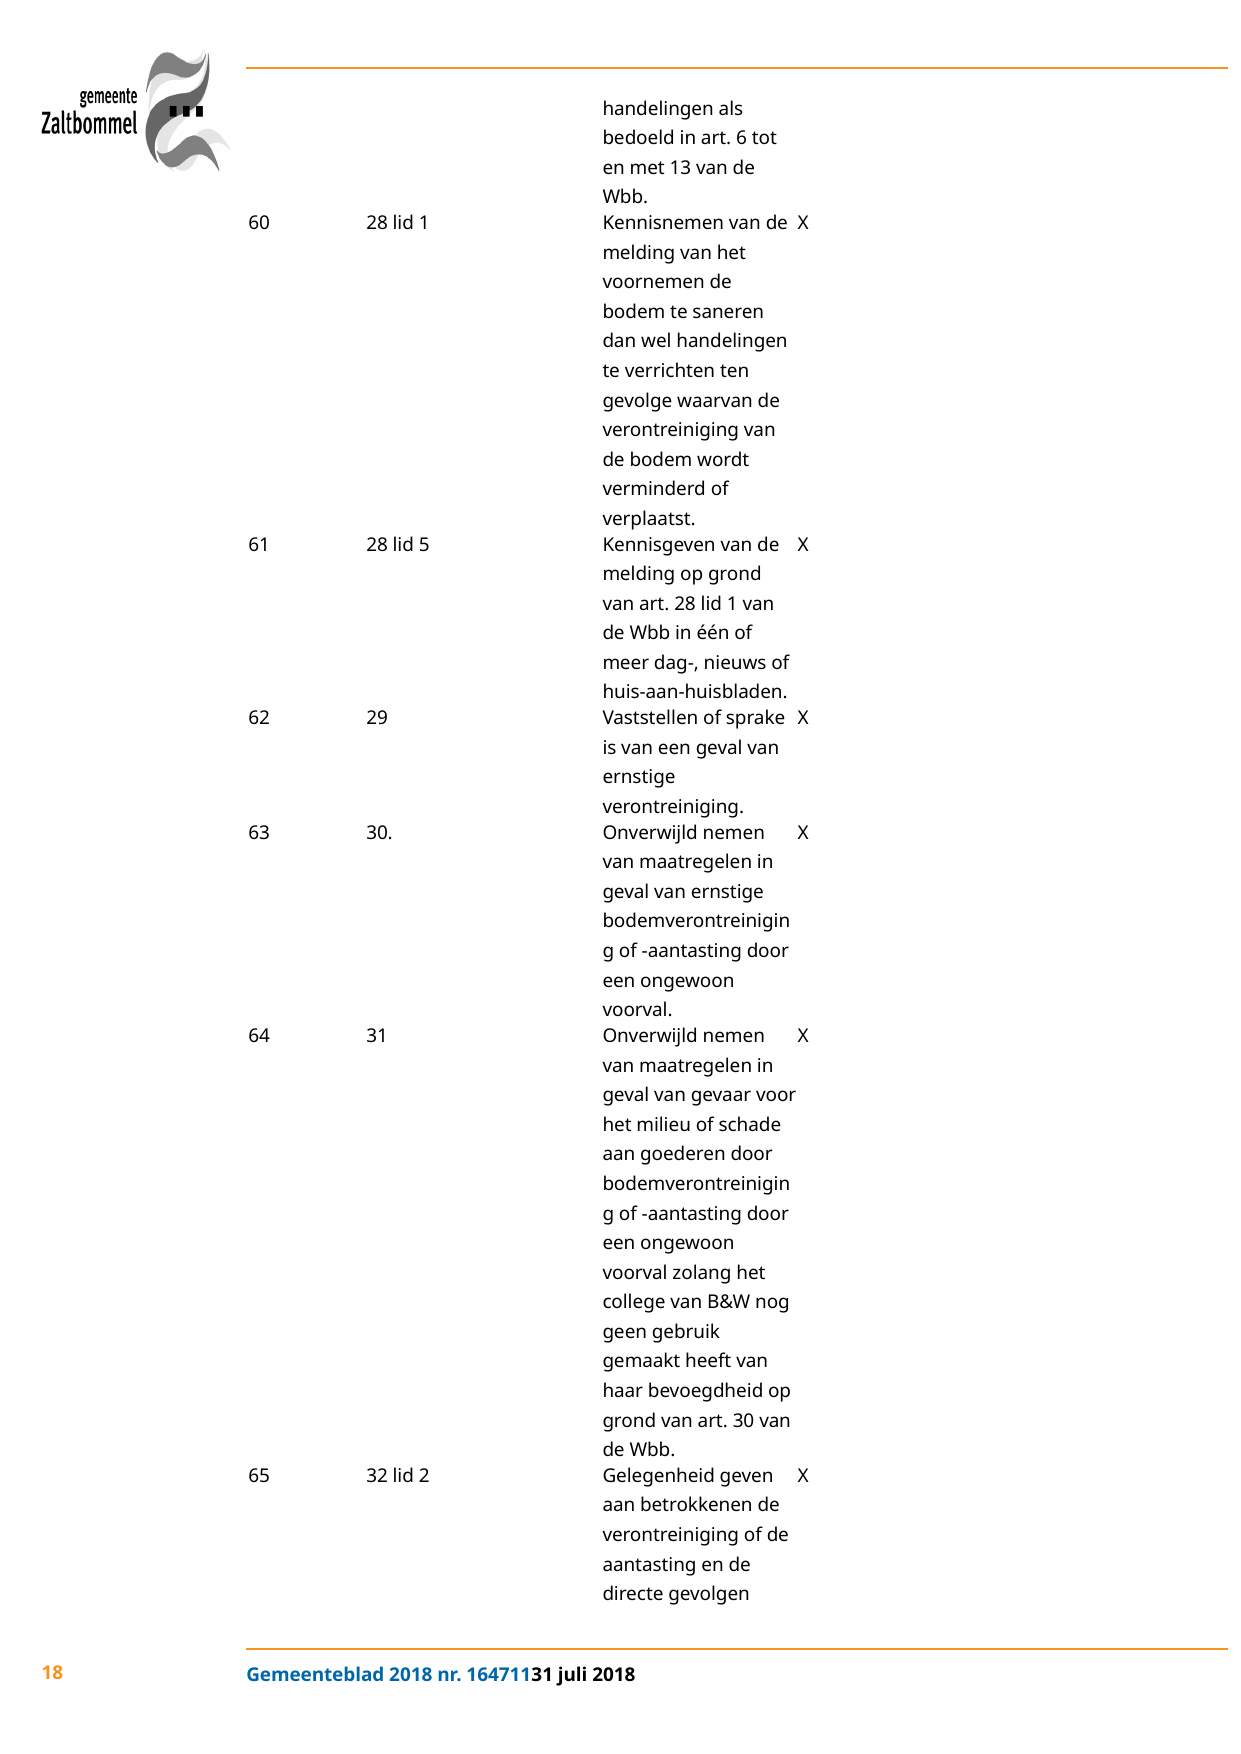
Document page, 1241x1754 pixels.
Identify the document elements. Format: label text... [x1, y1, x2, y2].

table_cell 62 [248, 705, 366, 819]
table_cell [1034, 819, 1152, 1022]
table_cell [1034, 531, 1152, 704]
table_cell X [797, 819, 915, 1022]
table_cell 63 [248, 819, 366, 1022]
table_cell 65 [248, 1462, 366, 1606]
table_cell 32 lid 2 [366, 1462, 602, 1606]
table_cell Kennisgeven van de melding op grond van art. 28 lid 1 van de Wbb in één of meer dag-, nieuws of huis-aan-huisbladen. [602, 531, 797, 704]
table_cell [915, 819, 1033, 1022]
table_cell [915, 531, 1033, 704]
table_cell Onverwijld nemen van maatregelen in geval van gevaar voor het milieu of schade aan goederen door bodemverontreiniging of -aantasting door een ongewoon voorval zolang het college van B&W nog geen gebruik gemaakt heeft van haar bevoegdheid op grond van art. 30 van de Wbb. [602, 1022, 797, 1462]
table_cell [915, 1022, 1033, 1462]
table_cell [915, 209, 1033, 531]
table_cell handelingen als bedoeld in art. 6 tot en met 13 van de Wbb. [602, 95, 797, 209]
table_cell [1034, 209, 1152, 531]
table_cell Kennisnemen van de melding van het voornemen de bodem te saneren dan wel handelingen te verrichten ten gevolge waarvan de verontreiniging van de bodem wordt verminderd of verplaatst. [602, 209, 797, 531]
table_cell Gelegenheid geven aan betrokkenen de verontreiniging of de aantasting en de directe gevolgen [602, 1462, 797, 1606]
table_cell [915, 95, 1033, 209]
table_cell X [797, 705, 915, 819]
table_cell Onverwijld nemen van maatregelen in geval van ernstige bodemverontreiniging of -aantasting door een ongewoon voorval. [602, 819, 797, 1022]
table_cell 29 [366, 705, 602, 819]
table_cell 61 [248, 531, 366, 704]
table_cell X [797, 531, 915, 704]
table_cell [366, 95, 602, 209]
table_cell [248, 95, 366, 209]
table_cell [915, 705, 1033, 819]
table_cell 31 [366, 1022, 602, 1462]
table_cell X [797, 1022, 915, 1462]
table_cell Vaststellen of sprake is van een geval van ernstige verontreiniging. [602, 705, 797, 819]
table_cell [1034, 1462, 1152, 1606]
table_cell X [797, 209, 915, 531]
table_cell [797, 95, 915, 209]
table_cell [1034, 705, 1152, 819]
table_cell 30. [366, 819, 602, 1022]
table_cell 60 [248, 209, 366, 531]
table_cell 28 lid 5 [366, 531, 602, 704]
table_cell 28 lid 1 [366, 209, 602, 531]
picture [41, 47, 231, 172]
table_cell X [797, 1462, 915, 1606]
table_cell 64 [248, 1022, 366, 1462]
table_cell [1034, 95, 1152, 209]
table_cell [1034, 1022, 1152, 1462]
table_cell [915, 1462, 1033, 1606]
